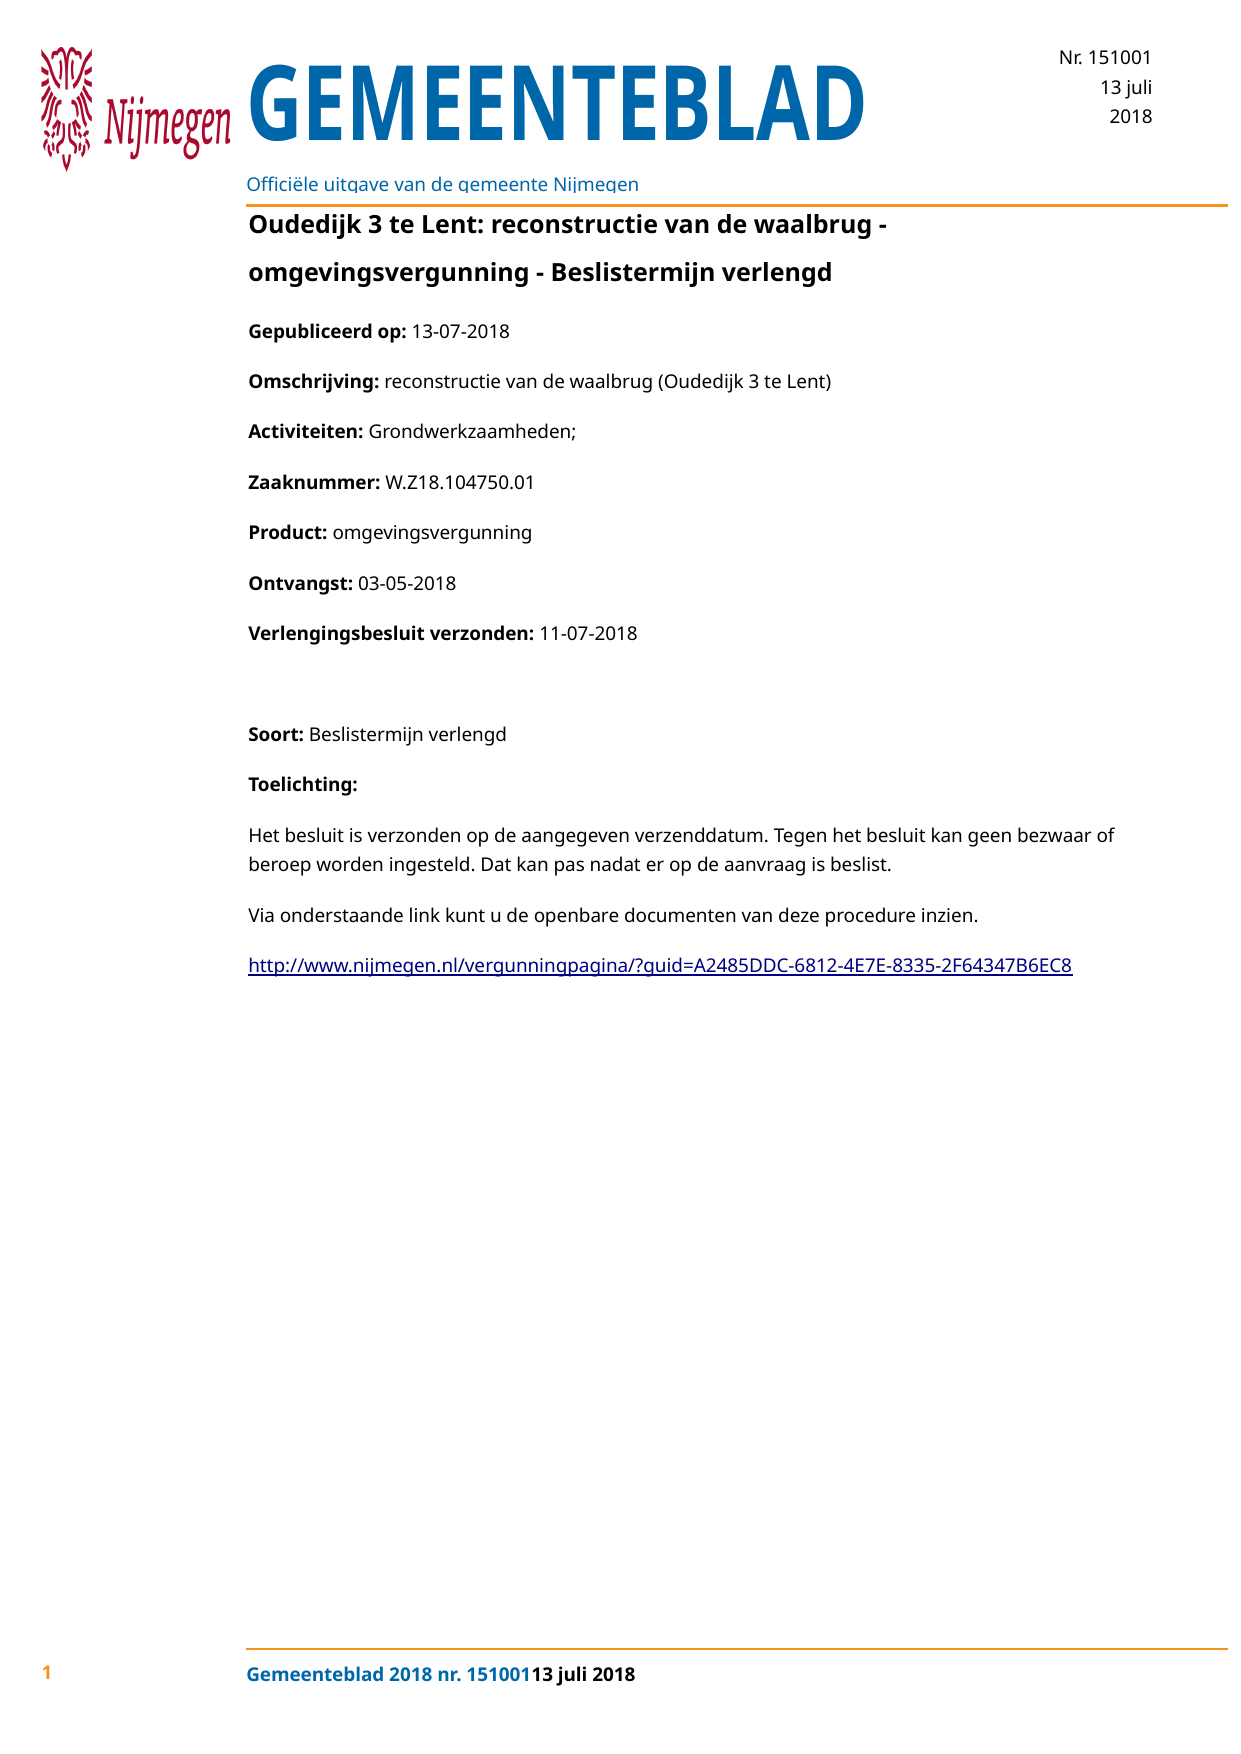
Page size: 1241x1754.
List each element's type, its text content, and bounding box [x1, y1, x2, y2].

text Activiteiten: Grondwerkzaamheden; [248, 419, 1152, 444]
text http://www.nijmegen.nl/vergunningpagina/?guid=A2485DDC-6812-4E7E-8335-2F64347B6EC8 [248, 952, 1152, 978]
text Soort: Beslistermijn verlengd [248, 721, 1152, 747]
text Gepubliceerd op: 13-07-2018 [248, 318, 1152, 344]
text Product: omgevingsvergunning [248, 519, 1152, 545]
text Oudedijk 3 te Lent: reconstructie van de waalbrug - omgevingsvergunning - Beslistermijn verlengd [248, 207, 1152, 288]
picture [41, 47, 231, 172]
text Ontvangst: 03-05-2018 [248, 570, 1152, 596]
text Het besluit is verzonden op de aangegeven verzenddatum. Tegen het besluit kan geen bezwaar of beroep worden ingesteld. Dat kan pas nadat er op de aanvraag is beslist. [248, 822, 1152, 877]
text Verlengingsbesluit verzonden: 11-07-2018 [248, 620, 1152, 646]
text Zaaknummer: W.Z18.104750.01 [248, 469, 1152, 495]
text Via onderstaande link kunt u de openbare documenten van deze procedure inzien. [248, 902, 1152, 928]
text Toelichting: [248, 772, 1152, 797]
text Omschrijving: reconstructie van de waalbrug (Oudedijk 3 te Lent) [248, 368, 1152, 394]
